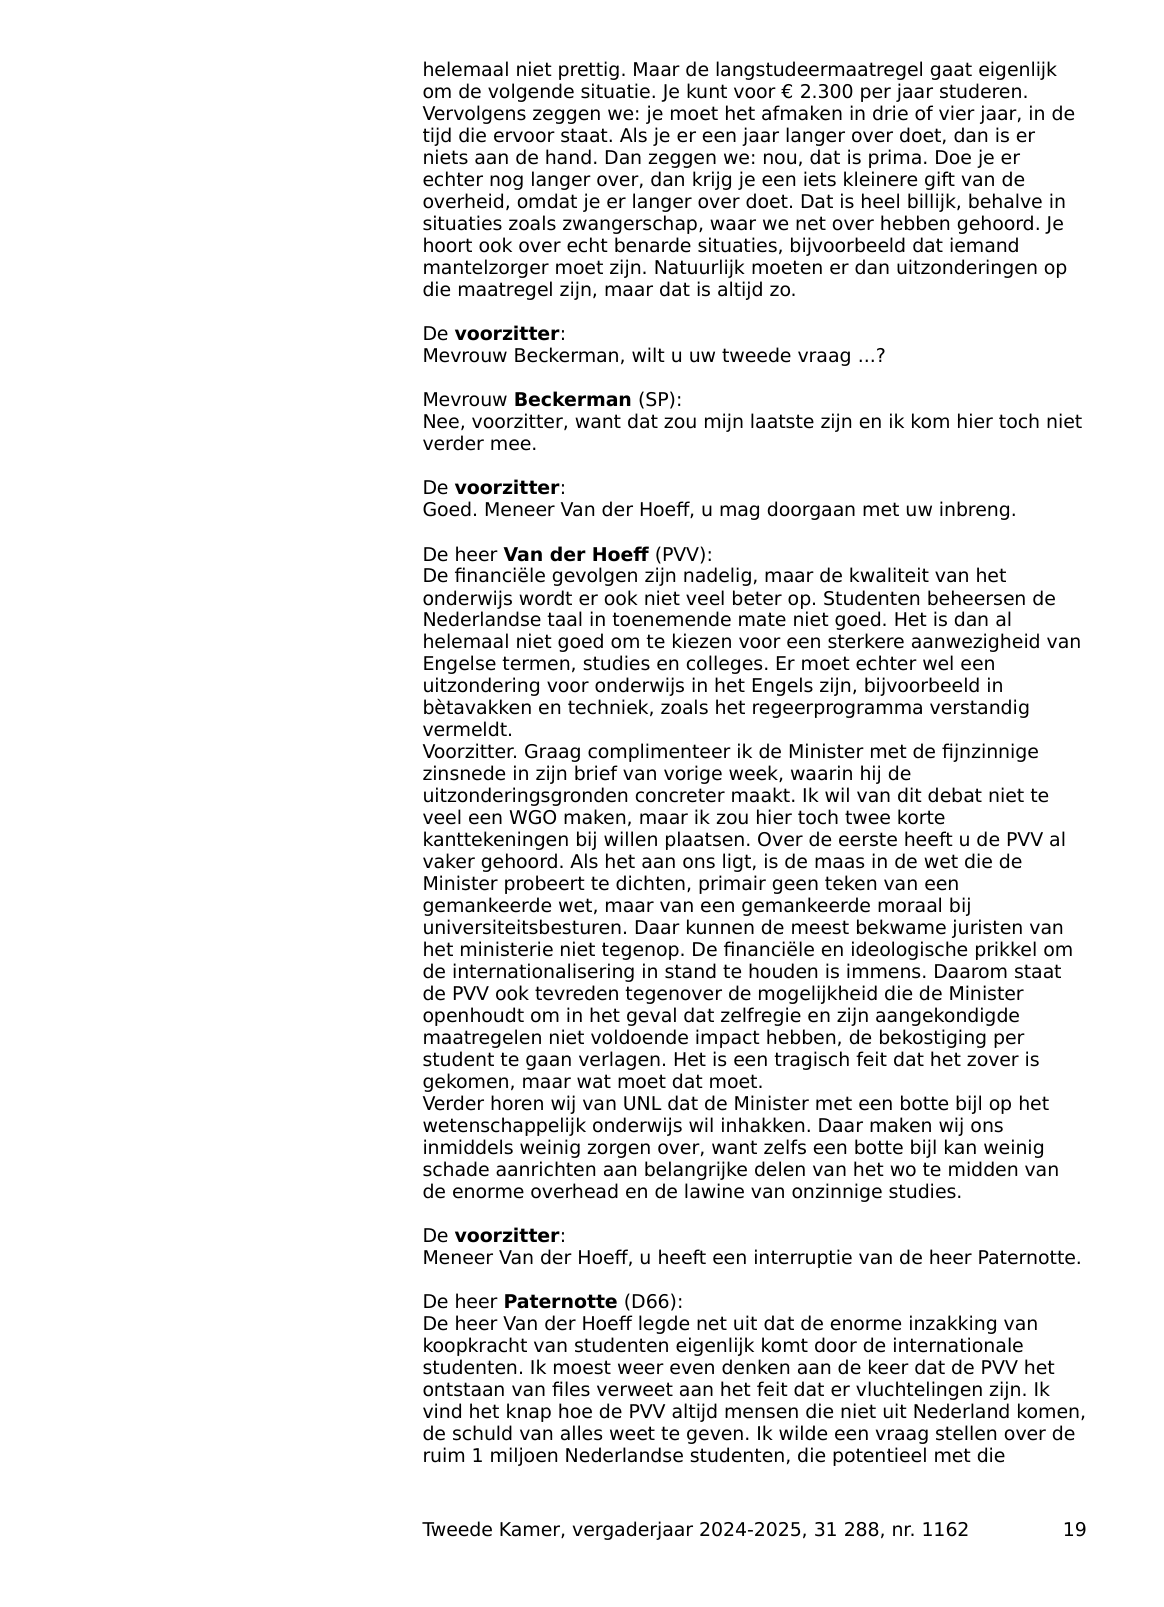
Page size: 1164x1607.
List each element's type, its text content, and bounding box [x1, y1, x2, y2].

text De heer Van der Hoeff (PVV): [422, 543, 1087, 565]
text De voorzitter: [422, 477, 1087, 499]
text Mevrouw Beckerman (SP): [422, 389, 1087, 411]
text Meneer Van der Hoeff, u heeft een interruptie van de heer Paternotte. [422, 1247, 1087, 1269]
text Mevrouw Beckerman, wilt u uw tweede vraag ...? [422, 345, 1087, 367]
text De voorzitter: [422, 1225, 1087, 1247]
text Verder horen wij van UNL dat de Minister met een botte bijl op het wetenschappelijk onderwijs wil inhakken. Daar maken wij ons inmiddels weinig zorgen over, want zelfs een botte bijl kan weinig schade aanrichten aan belangrijke delen van het wo te midden van de enorme overhead en de lawine van onzinnige studies. [422, 1093, 1087, 1203]
text De heer Paternotte (D66): [422, 1291, 1087, 1313]
text Goed. Meneer Van der Hoeff, u mag doorgaan met uw inbreng. [422, 499, 1087, 521]
text Nee, voorzitter, want dat zou mijn laatste zijn en ik kom hier toch niet verder mee. [422, 411, 1087, 455]
text Voorzitter. Graag complimenteer ik de Minister met de fijnzinnige zinsnede in zijn brief van vorige week, waarin hij de uitzonderingsgronden concreter maakt. Ik wil van dit debat niet te veel een WGO maken, maar ik zou hier toch twee korte kanttekeningen bij willen plaatsen. Over de eerste heeft u de PVV al vaker gehoord. Als het aan ons ligt, is de maas in de wet die de Minister probeert te dichten, primair geen teken van een gemankeerde wet, maar van een gemankeerde moraal bij universiteitsbesturen. Daar kunnen de meest bekwame juristen van het ministerie niet tegenop. De financiële en ideologische prikkel om de internationalisering in stand te houden is immens. Daarom staat de PVV ook tevreden tegenover de mogelijkheid die de Minister openhoudt om in het geval dat zelfregie en zijn aangekondigde maatregelen niet voldoende impact hebben, de bekostiging per student te gaan verlagen. Het is een tragisch feit dat het zover is gekomen, maar wat moet dat moet. [422, 741, 1087, 1093]
text De voorzitter: [422, 323, 1087, 345]
text De heer Van der Hoeff legde net uit dat de enorme inzakking van koopkracht van studenten eigenlijk komt door de internationale studenten. Ik moest weer even denken aan de keer dat de PVV het ontstaan van files verweet aan het feit dat er vluchtelingen zijn. Ik vind het knap hoe de PVV altijd mensen die niet uit Nederland komen, de schuld van alles weet te geven. Ik wilde een vraag stellen over de ruim 1 miljoen Nederlandse studenten, die potentieel met die [422, 1313, 1087, 1467]
text De financiële gevolgen zijn nadelig, maar de kwaliteit van het onderwijs wordt er ook niet veel beter op. Studenten beheersen de Nederlandse taal in toenemende mate niet goed. Het is dan al helemaal niet goed om te kiezen voor een sterkere aanwezigheid van Engelse termen, studies en colleges. Er moet echter wel een uitzondering voor onderwijs in het Engels zijn, bijvoorbeeld in bètavakken en techniek, zoals het regeerprogramma verstandig vermeldt. [422, 565, 1087, 741]
text helemaal niet prettig. Maar de langstudeermaatregel gaat eigenlijk om de volgende situatie. Je kunt voor € 2.300 per jaar studeren. Vervolgens zeggen we: je moet het afmaken in drie of vier jaar, in de tijd die ervoor staat. Als je er een jaar langer over doet, dan is er niets aan de hand. Dan zeggen we: nou, dat is prima. Doe je er echter nog langer over, dan krijg je een iets kleinere gift van de overheid, omdat je er langer over doet. Dat is heel billijk, behalve in situaties zoals zwangerschap, waar we net over hebben gehoord. Je hoort ook over echt benarde situaties, bijvoorbeeld dat iemand mantelzorger moet zijn. Natuurlijk moeten er dan uitzonderingen op die maatregel zijn, maar dat is altijd zo. [422, 59, 1087, 301]
